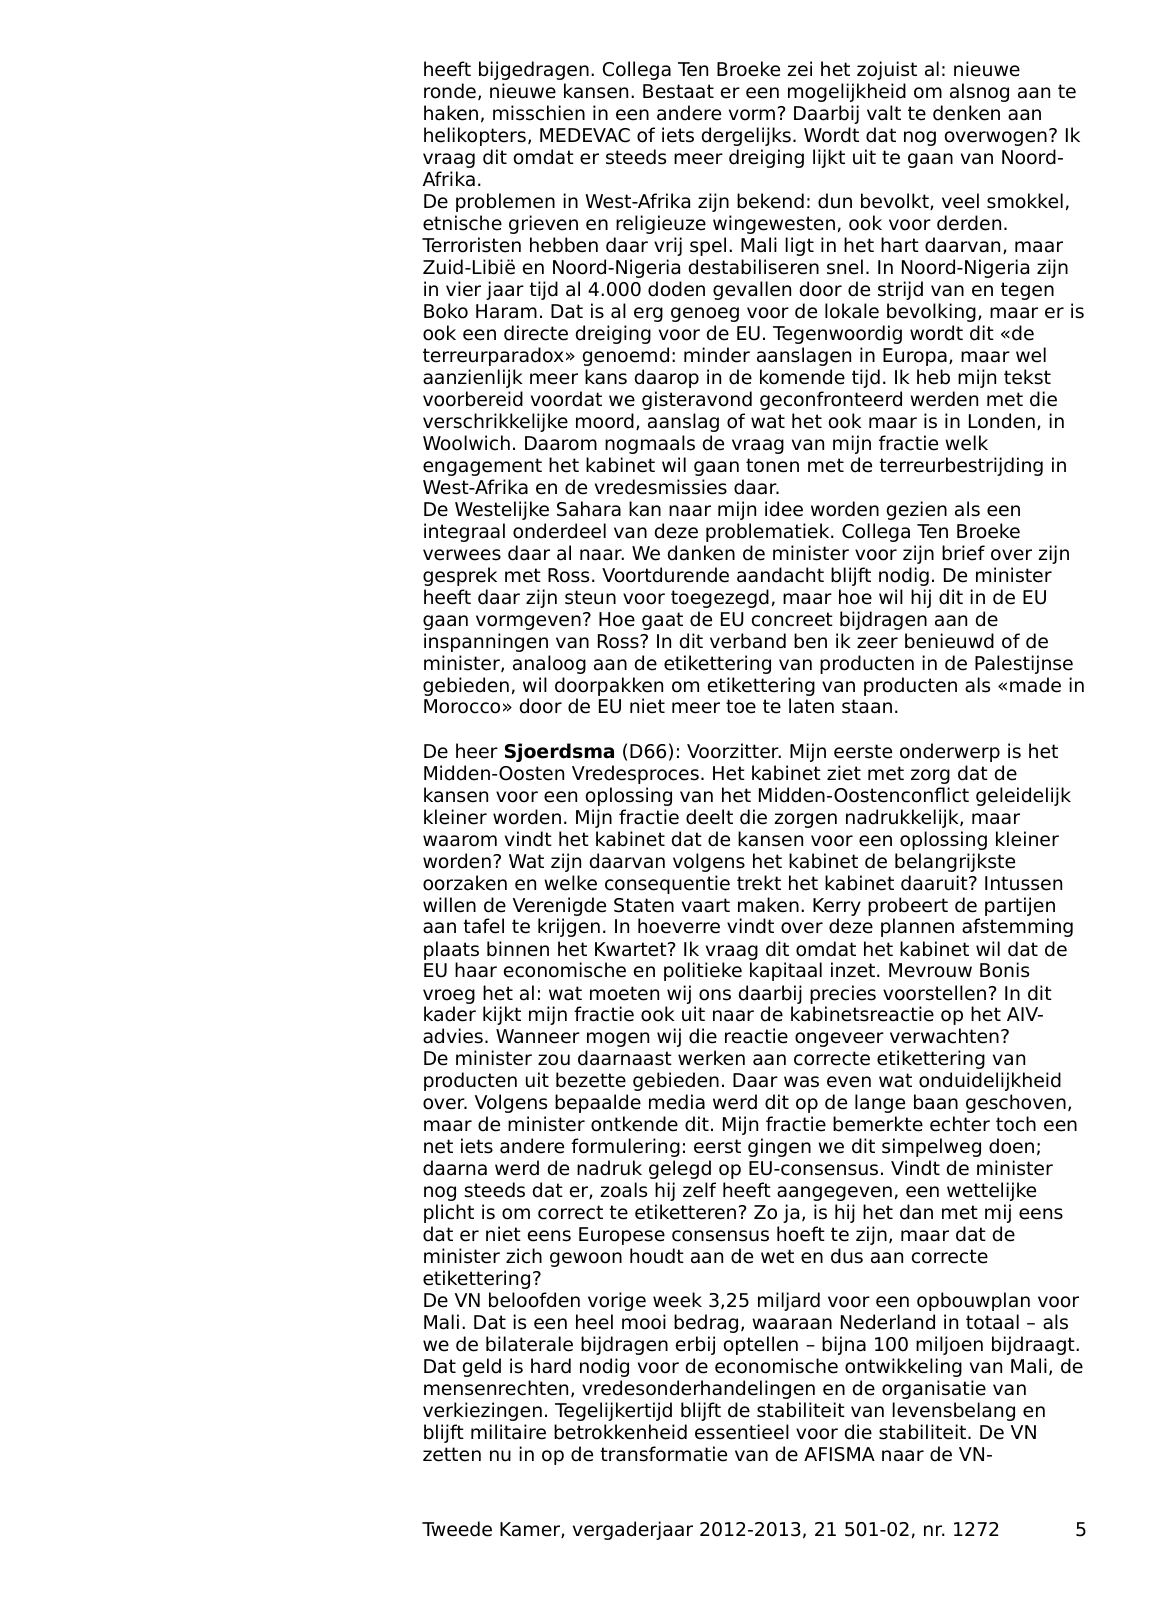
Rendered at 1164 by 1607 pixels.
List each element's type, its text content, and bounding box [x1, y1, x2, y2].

text De heer Sjoerdsma (D66): Voorzitter. Mijn eerste onderwerp is het Midden-Oosten Vredesproces. Het kabinet ziet met zorg dat de kansen voor een oplossing van het Midden-Oostenconflict geleidelijk kleiner worden. Mijn fractie deelt die zorgen nadrukkelijk, maar waarom vindt het kabinet dat de kansen voor een oplossing kleiner worden? Wat zijn daarvan volgens het kabinet de belangrijkste oorzaken en welke consequentie trekt het kabinet daaruit? Intussen willen de Verenigde Staten vaart maken. Kerry probeert de partijen aan tafel te krijgen. In hoeverre vindt over deze plannen afstemming plaats binnen het Kwartet? Ik vraag dit omdat het kabinet wil dat de EU haar economische en politieke kapitaal inzet. Mevrouw Bonis vroeg het al: wat moeten wij ons daarbij precies voorstellen? In dit kader kijkt mijn fractie ook uit naar de kabinetsreactie op het AIV-advies. Wanneer mogen wij die reactie ongeveer verwachten? [422, 741, 1087, 1048]
text De minister zou daarnaast werken aan correcte etikettering van producten uit bezette gebieden. Daar was even wat onduidelijkheid over. Volgens bepaalde media werd dit op de lange baan geschoven, maar de minister ontkende dit. Mijn fractie bemerkte echter toch een net iets andere formulering: eerst gingen we dit simpelweg doen; daarna werd de nadruk gelegd op EU-consensus. Vindt de minister nog steeds dat er, zoals hij zelf heeft aangegeven, een wettelijke plicht is om correct te etiketteren? Zo ja, is hij het dan met mij eens dat er niet eens Europese consensus hoeft te zijn, maar dat de minister zich gewoon houdt aan de wet en dus aan correcte etikettering? [422, 1048, 1087, 1290]
text heeft bijgedragen. Collega Ten Broeke zei het zojuist al: nieuwe ronde, nieuwe kansen. Bestaat er een mogelijkheid om alsnog aan te haken, misschien in een andere vorm? Daarbij valt te denken aan helikopters, MEDEVAC of iets dergelijks. Wordt dat nog overwogen? Ik vraag dit omdat er steeds meer dreiging lijkt uit te gaan van Noord-Afrika. [422, 59, 1087, 191]
text De Westelijke Sahara kan naar mijn idee worden gezien als een integraal onderdeel van deze problematiek. Collega Ten Broeke verwees daar al naar. We danken de minister voor zijn brief over zijn gesprek met Ross. Voortdurende aandacht blijft nodig. De minister heeft daar zijn steun voor toegezegd, maar hoe wil hij dit in de EU gaan vormgeven? Hoe gaat de EU concreet bijdragen aan de inspanningen van Ross? In dit verband ben ik zeer benieuwd of de minister, analoog aan de etikettering van producten in de Palestijnse gebieden, wil doorpakken om etikettering van producten als «made in Morocco» door de EU niet meer toe te laten staan. [422, 499, 1087, 718]
text De problemen in West-Afrika zijn bekend: dun bevolkt, veel smokkel, etnische grieven en religieuze wingewesten, ook voor derden. Terroristen hebben daar vrij spel. Mali ligt in het hart daarvan, maar Zuid-Libië en Noord-Nigeria destabiliseren snel. In Noord-Nigeria zijn in vier jaar tijd al 4.000 doden gevallen door de strijd van en tegen Boko Haram. Dat is al erg genoeg voor de lokale bevolking, maar er is ook een directe dreiging voor de EU. Tegenwoordig wordt dit «de terreurparadox» genoemd: minder aanslagen in Europa, maar wel aanzienlijk meer kans daarop in de komende tijd. Ik heb mijn tekst voorbereid voordat we gisteravond geconfronteerd werden met die verschrikkelijke moord, aanslag of wat het ook maar is in Londen, in Woolwich. Daarom nogmaals de vraag van mijn fractie welk engagement het kabinet wil gaan tonen met de terreurbestrijding in West-Afrika en de vredesmissies daar. [422, 191, 1087, 499]
text De VN beloofden vorige week 3,25 miljard voor een opbouwplan voor Mali. Dat is een heel mooi bedrag, waaraan Nederland in totaal – als we de bilaterale bijdragen erbij optellen – bijna 100 miljoen bijdraagt. Dat geld is hard nodig voor de economische ontwikkeling van Mali, de mensenrechten, vredesonderhandelingen en de organisatie van verkiezingen. Tegelijkertijd blijft de stabiliteit van levensbelang en blijft militaire betrokkenheid essentieel voor die stabiliteit. De VN zetten nu in op de transformatie van de AFISMA naar de VN- [422, 1290, 1087, 1466]
